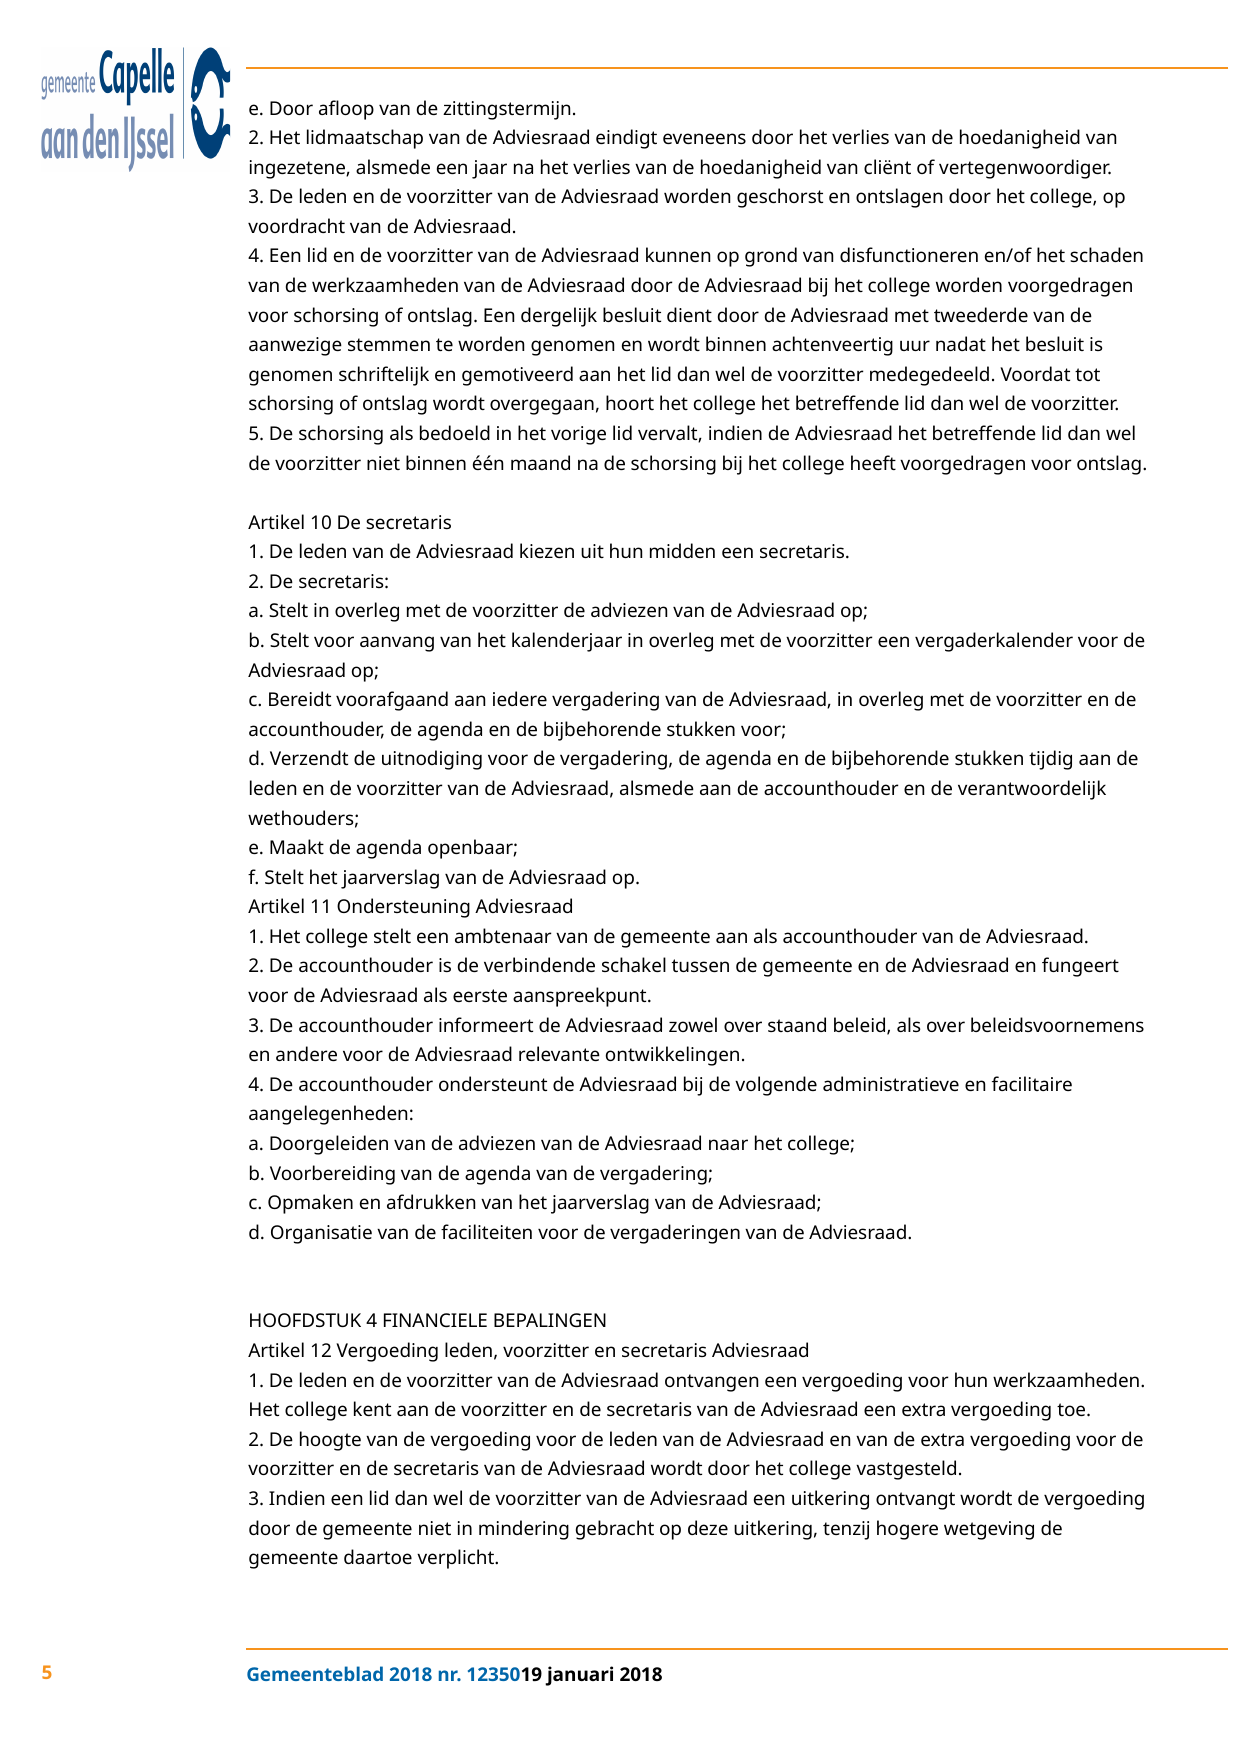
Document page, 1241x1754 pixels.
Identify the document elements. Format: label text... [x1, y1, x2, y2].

text f. Stelt het jaarverslag van de Adviesraad op. [248, 864, 1152, 890]
text 1. De leden van de Adviesraad kiezen uit hun midden een secretaris. [248, 538, 1152, 564]
text 2. Het lidmaatschap van de Adviesraad eindigt eveneens door het verlies van de hoedanigheid van ingezetene, alsmede een jaar na het verlies van de hoedanigheid van cliënt of vertegenwoordiger. [248, 124, 1152, 180]
text c. Opmaken en afdrukken van het jaarverslag van de Adviesraad; [248, 1189, 1152, 1215]
text 1. De leden en de voorzitter van de Adviesraad ontvangen een vergoeding voor hun werkzaamheden. Het college kent aan de voorzitter en de secretaris van de Adviesraad een extra vergoeding toe. [248, 1367, 1152, 1422]
text b. Voorbereiding van de agenda van de vergadering; [248, 1160, 1152, 1186]
text Artikel 11 Ondersteuning Adviesraad [248, 893, 1152, 919]
text 2. De accounthouder is de verbindende schakel tussen de gemeente en de Adviesraad en fungeert voor de Adviesraad als eerste aanspreekpunt. [248, 953, 1152, 1008]
text 3. Indien een lid dan wel de voorzitter van de Adviesraad een uitkering ontvangt wordt de vergoeding door de gemeente niet in mindering gebracht op deze uitkering, tenzij hogere wetgeving de gemeente daartoe verplicht. [248, 1485, 1152, 1570]
text a. Stelt in overleg met de voorzitter de adviezen van de Adviesraad op; [248, 598, 1152, 623]
text Artikel 12 Vergoeding leden, voorzitter en secretaris Adviesraad [248, 1337, 1152, 1363]
picture [41, 47, 231, 172]
text 3. De accounthouder informeert de Adviesraad zowel over staand beleid, als over beleidsvoornemens en andere voor de Adviesraad relevante ontwikkelingen. [248, 1012, 1152, 1067]
text 4. Een lid en de voorzitter van de Adviesraad kunnen op grond van disfunctioneren en/of het schaden van de werkzaamheden van de Adviesraad door de Adviesraad bij het college worden voorgedragen voor schorsing of ontslag. Een dergelijk besluit dient door de Adviesraad met tweederde van de aanwezige stemmen te worden genomen en wordt binnen achtenveertig uur nadat het besluit is genomen schriftelijk en gemotiveerd aan het lid dan wel de voorzitter medegedeeld. Voordat tot schorsing of ontslag wordt overgegaan, hoort het college het betreffende lid dan wel de voorzitter. [248, 243, 1152, 416]
text d. Organisatie van de faciliteiten voor de vergaderingen van de Adviesraad. [248, 1219, 1152, 1245]
text Artikel 10 De secretaris [248, 509, 1152, 535]
text c. Bereidt voorafgaand aan iedere vergadering van de Adviesraad, in overleg met de voorzitter en de accounthouder, de agenda en de bijbehorende stukken voor; [248, 686, 1152, 742]
text 4. De accounthouder ondersteunt de Adviesraad bij de volgende administratieve en facilitaire aangelegenheden: [248, 1071, 1152, 1126]
text 2. De secretaris: [248, 568, 1152, 594]
text 1. Het college stelt een ambtenaar van de gemeente aan als accounthouder van de Adviesraad. [248, 923, 1152, 949]
text a. Doorgeleiden van de adviezen van de Adviesraad naar het college; [248, 1130, 1152, 1156]
text 2. De hoogte van de vergoeding voor de leden van de Adviesraad en van de extra vergoeding voor de voorzitter en de secretaris van de Adviesraad wordt door het college vastgesteld. [248, 1426, 1152, 1481]
text d. Verzendt de uitnodiging voor de vergadering, de agenda en de bijbehorende stukken tijdig aan de leden en de voorzitter van de Adviesraad, alsmede aan de accounthouder en de verantwoordelijk wethouders; [248, 746, 1152, 831]
text HOOFDSTUK 4 FINANCIELE BEPALINGEN [248, 1308, 1152, 1333]
text 5. De schorsing als bedoeld in het vorige lid vervalt, indien de Adviesraad het betreffende lid dan wel de voorzitter niet binnen één maand na de schorsing bij het college heeft voorgedragen voor ontslag. [248, 420, 1152, 476]
text e. Door afloop van de zittingstermijn. [248, 95, 1152, 121]
text b. Stelt voor aanvang van het kalenderjaar in overleg met de voorzitter een vergaderkalender voor de Adviesraad op; [248, 627, 1152, 683]
text 3. De leden en de voorzitter van de Adviesraad worden geschorst en ontslagen door het college, op voordracht van de Adviesraad. [248, 183, 1152, 239]
text e. Maakt de agenda openbaar; [248, 834, 1152, 860]
